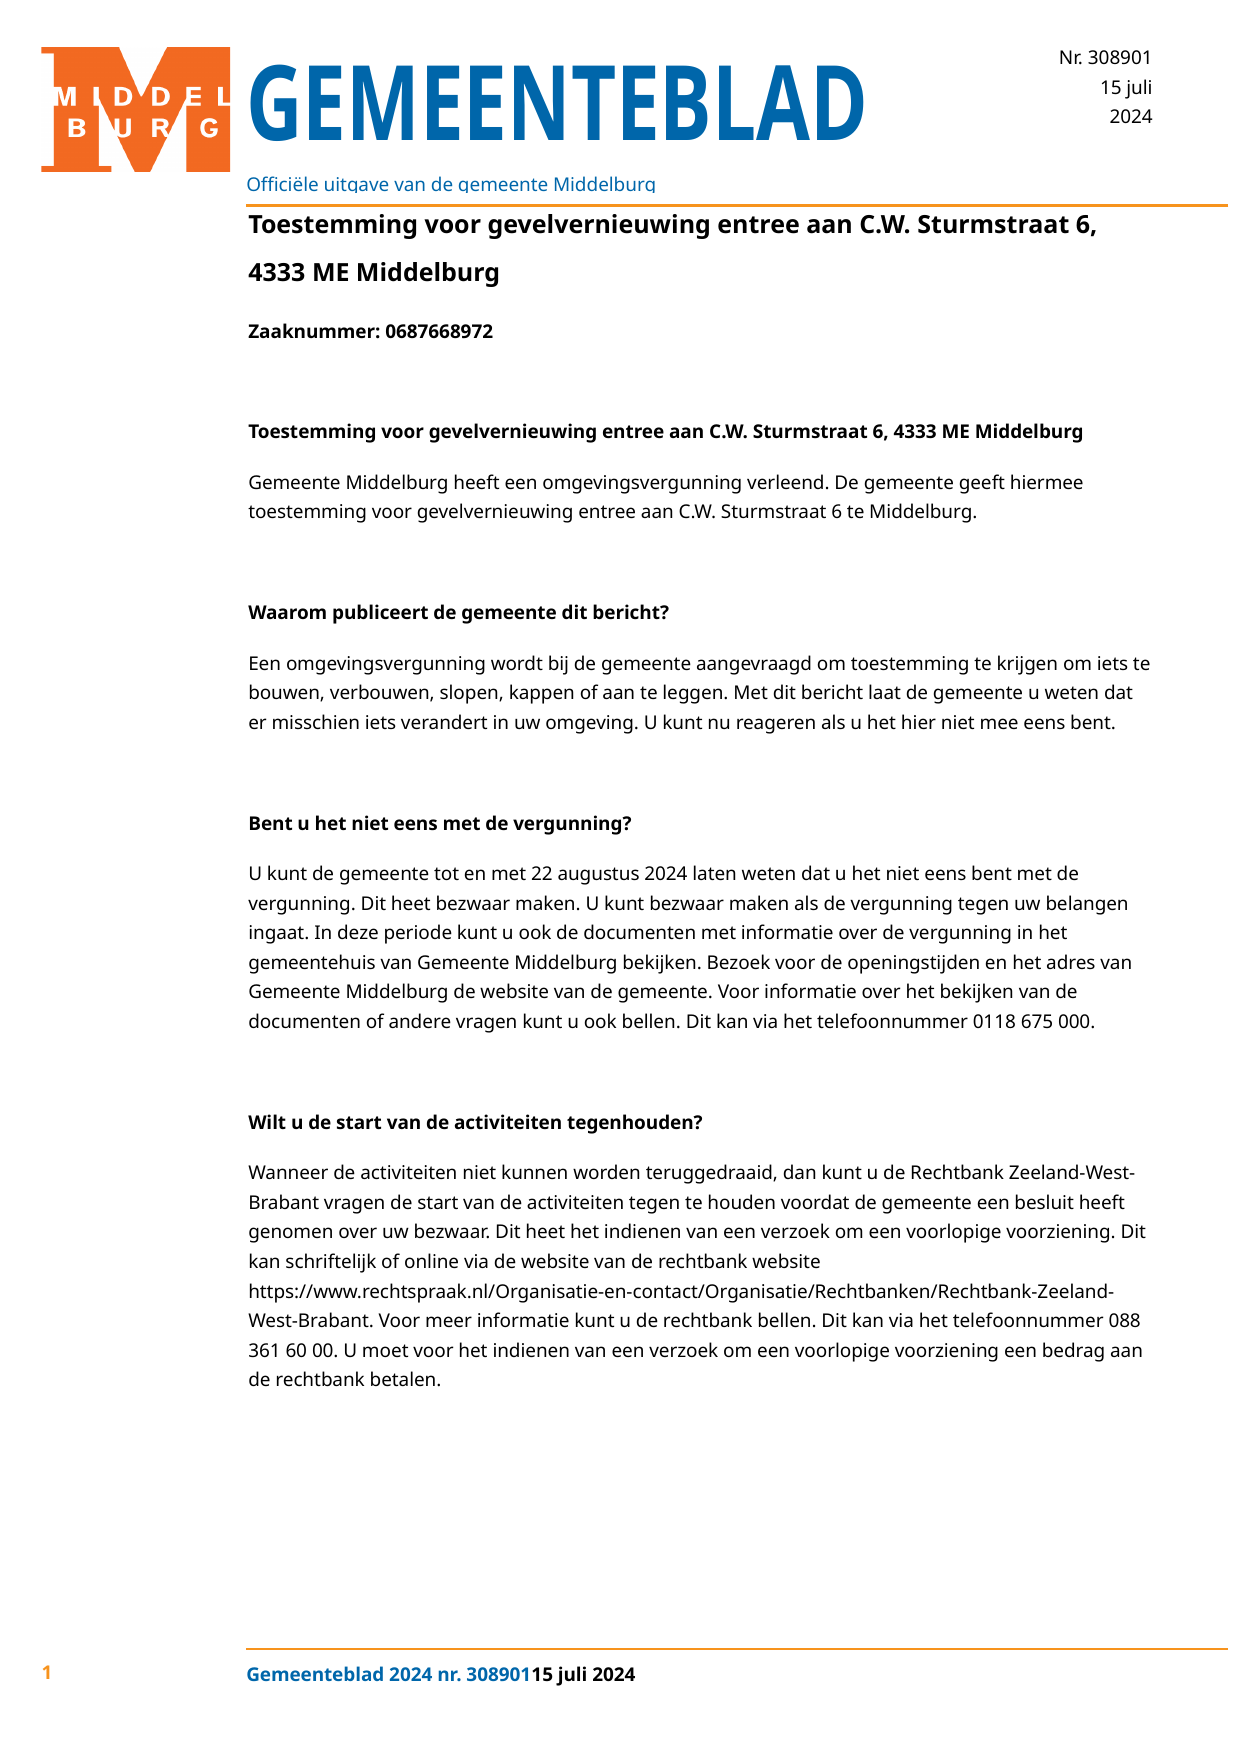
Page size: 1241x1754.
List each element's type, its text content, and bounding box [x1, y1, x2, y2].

text Zaaknummer: 0687668972 [248, 318, 1152, 344]
picture [41, 47, 231, 172]
text U kunt de gemeente tot en met 22 augustus 2024 laten weten dat u het niet eens bent met de vergunning. Dit heet bezwaar maken. U kunt bezwaar maken als de vergunning tegen uw belangen ingaat. In deze periode kunt u ook de documenten met informatie over de vergunning in het gemeentehuis van Gemeente Middelburg bekijken. Bezoek voor de openingstijden en het adres van Gemeente Middelburg de website van de gemeente. Voor informatie over het bekijken van de documenten of andere vragen kunt u ook bellen. Dit kan via het telefoonnummer 0118 675 000. [248, 860, 1152, 1034]
text Waarom publiceert de gemeente dit bericht? [248, 599, 1152, 625]
text Wanneer de activiteiten niet kunnen worden teruggedraaid, dan kunt u de Rechtbank Zeeland-West-Brabant vragen de start van de activiteiten tegen te houden voordat de gemeente een besluit heeft genomen over uw bezwaar. Dit heet het indienen van een verzoek om een voorlopige voorziening. Dit kan schriftelijk of online via de website van de rechtbank website https://www.rechtspraak.nl/Organisatie-en-contact/Organisatie/Rechtbanken/Rechtbank-Zeeland-West-Brabant. Voor meer informatie kunt u de rechtbank bellen. Dit kan via het telefoonnummer 088 361 60 00. U moet voor het indienen van een verzoek om een voorlopige voorziening een bedrag aan de rechtbank betalen. [248, 1159, 1152, 1392]
text Toestemming voor gevelvernieuwing entree aan C.W. Sturmstraat 6, 4333 ME Middelburg [248, 419, 1152, 444]
text Wilt u de start van de activiteiten tegenhouden? [248, 1109, 1152, 1135]
text Bent u het niet eens met de vergunning? [248, 810, 1152, 836]
text Gemeente Middelburg heeft een omgevingsvergunning verleend. De gemeente geeft hiermee toestemming voor gevelvernieuwing entree aan C.W. Sturmstraat 6 te Middelburg. [248, 469, 1152, 524]
text Een omgevingsvergunning wordt bij de gemeente aangevraagd om toestemming te krijgen om iets te bouwen, verbouwen, slopen, kappen of aan te leggen. Met dit bericht laat de gemeente u weten dat er misschien iets verandert in uw omgeving. U kunt nu reageren als u het hier niet mee eens bent. [248, 650, 1152, 735]
text Toestemming voor gevelvernieuwing entree aan C.W. Sturmstraat 6, 4333 ME Middelburg [248, 207, 1152, 288]
